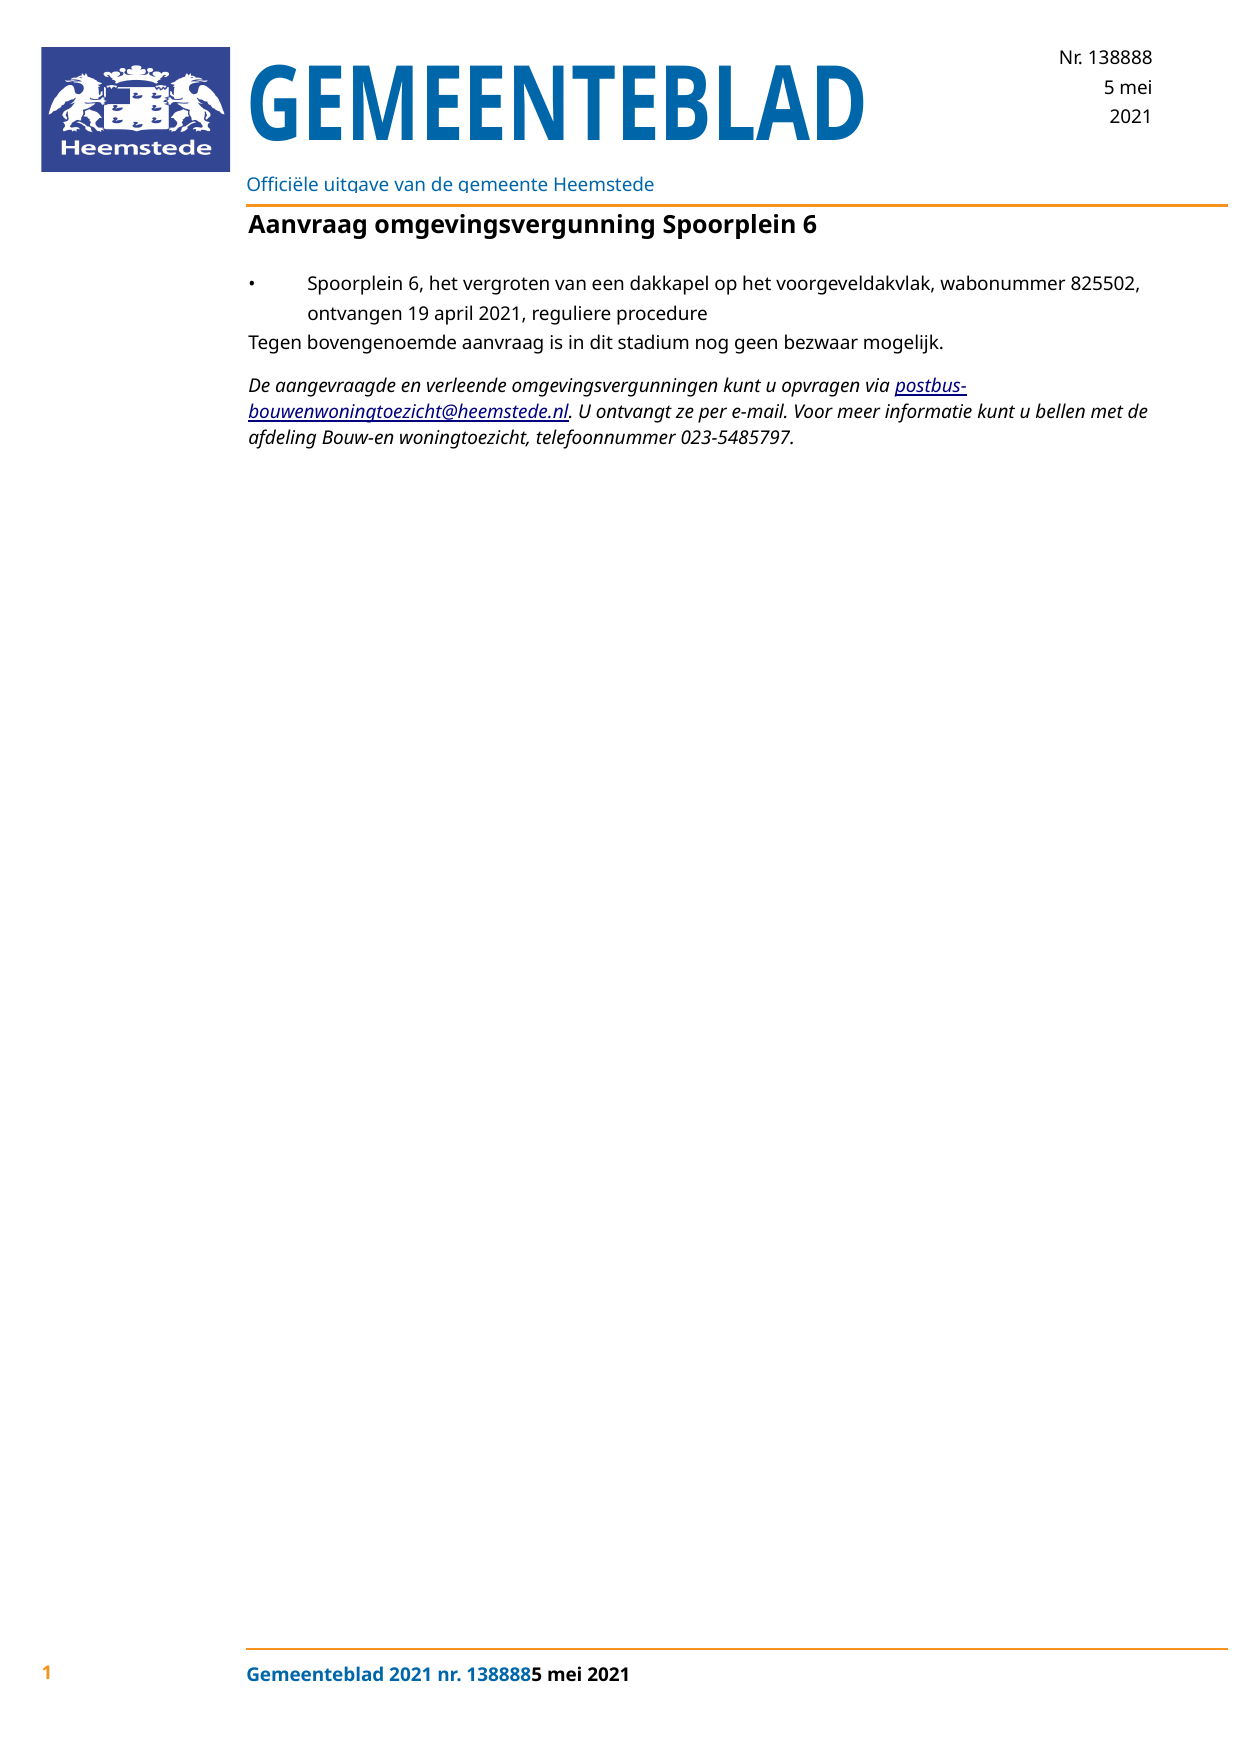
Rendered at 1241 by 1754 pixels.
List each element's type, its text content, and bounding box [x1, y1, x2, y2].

text Tegen bovengenoemde aanvraag is in dit stadium nog geen bezwaar mogelijk. [248, 329, 1152, 355]
list Spoorplein 6, het vergroten van een dakkapel op het voorgeveldakvlak, wabonummer 825502, ontvangen 19 april 2021, reguliere procedure [248, 270, 1152, 326]
text De aangevraagde en verleende omgevingsvergunningen kunt u opvragen via postbus-bouwenwoningtoezicht@heemstede.nl. U ontvangt ze per e-mail. Voor meer informatie kunt u bellen met de afdeling Bouw-en woningtoezicht, telefoonnummer 023-5485797. [248, 373, 1152, 450]
text Aanvraag omgevingsvergunning Spoorplein 6 [248, 207, 1152, 241]
picture [41, 47, 231, 172]
